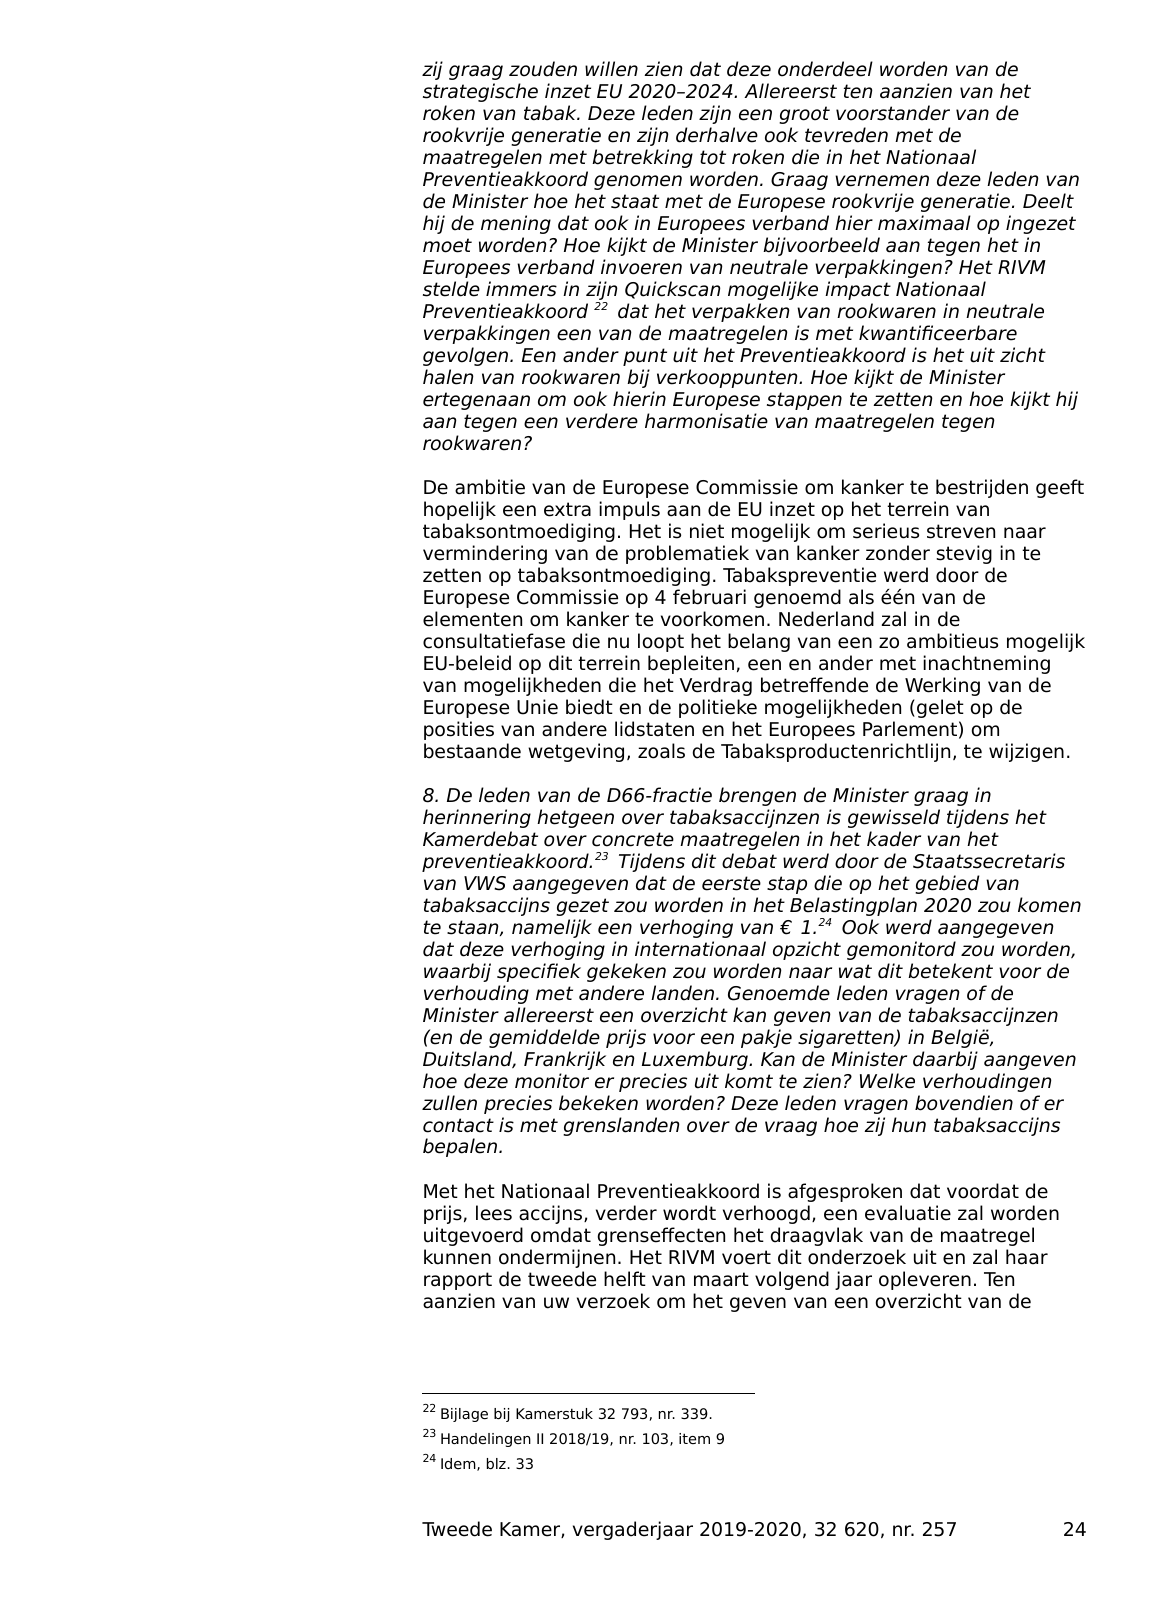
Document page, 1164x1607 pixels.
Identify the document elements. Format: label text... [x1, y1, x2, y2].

text zij graag zouden willen zien dat deze onderdeel worden van de strategische inzet EU 2020–2024. Allereerst ten aanzien van het roken van tabak. Deze leden zijn een groot voorstander van de rookvrije generatie en zijn derhalve ook tevreden met de maatregelen met betrekking tot roken die in het Nationaal Preventieakkoord genomen worden. Graag vernemen deze leden van de Minister hoe het staat met de Europese rookvrije generatie. Deelt hij de mening dat ook in Europees verband hier maximaal op ingezet moet worden? Hoe kijkt de Minister bijvoorbeeld aan tegen het in Europees verband invoeren van neutrale verpakkingen? Het RIVM stelde immers in zijn Quickscan mogelijke impact Nationaal Preventieakkoord dat het verpakken van rookwaren in neutrale verpakkingen een van de maatregelen is met kwantificeerbare gevolgen. Een ander punt uit het Preventieakkoord is het uit zicht halen van rookwaren bij verkooppunten. Hoe kijkt de Minister ertegenaan om ook hierin Europese stappen te zetten en hoe kijkt hij aan tegen een verdere harmonisatie van maatregelen tegen rookwaren? [422, 59, 1087, 455]
text Bijlage bij Kamerstuk 32 793, nr. 339. [422, 1402, 1087, 1424]
text Met het Nationaal Preventieakkoord is afgesproken dat voordat de prijs, lees accijns, verder wordt verhoogd, een evaluatie zal worden uitgevoerd omdat grenseffecten het draagvlak van de maatregel kunnen ondermijnen. Het RIVM voert dit onderzoek uit en zal haar rapport de tweede helft van maart volgend jaar opleveren. Ten aanzien van uw verzoek om het geven van een overzicht van de [422, 1181, 1087, 1312]
text De ambitie van de Europese Commissie om kanker te bestrijden geeft hopelijk een extra impuls aan de EU inzet op het terrein van tabaksontmoediging. Het is niet mogelijk om serieus streven naar vermindering van de problematiek van kanker zonder stevig in te zetten op tabaksontmoediging. Tabakspreventie werd door de Europese Commissie op 4 februari genoemd als één van de elementen om kanker te voorkomen. Nederland zal in de consultatiefase die nu loopt het belang van een zo ambitieus mogelijk EU-beleid op dit terrein bepleiten, een en ander met inachtneming van mogelijkheden die het Verdrag betreffende de Werking van de Europese Unie biedt en de politieke mogelijkheden (gelet op de posities van andere lidstaten en het Europees Parlement) om bestaande wetgeving, zoals de Tabaksproductenrichtlijn, te wijzigen. [422, 477, 1087, 763]
text Handelingen II 2018/19, nr. 103, item 9 [422, 1427, 1087, 1449]
text 8. De leden van de D66-fractie brengen de Minister graag in herinnering hetgeen over tabaksaccijnzen is gewisseld tijdens het Kamerdebat over concrete maatregelen in het kader van het preventieakkoord. Tijdens dit debat werd door de Staatssecretaris van VWS aangegeven dat de eerste stap die op het gebied van tabaksaccijns gezet zou worden in het Belastingplan 2020 zou komen te staan, namelijk een verhoging van € 1. Ook werd aangegeven dat deze verhoging in internationaal opzicht gemonitord zou worden, waarbij specifiek gekeken zou worden naar wat dit betekent voor de verhouding met andere landen. Genoemde leden vragen of de Minister allereerst een overzicht kan geven van de tabaksaccijnzen (en de gemiddelde prijs voor een pakje sigaretten) in België, Duitsland, Frankrijk en Luxemburg. Kan de Minister daarbij aangeven hoe deze monitor er precies uit komt te zien? Welke verhoudingen zullen precies bekeken worden? Deze leden vragen bovendien of er contact is met grenslanden over de vraag hoe zij hun tabaksaccijns bepalen. [422, 785, 1087, 1158]
text Idem, blz. 33 [422, 1452, 1087, 1474]
